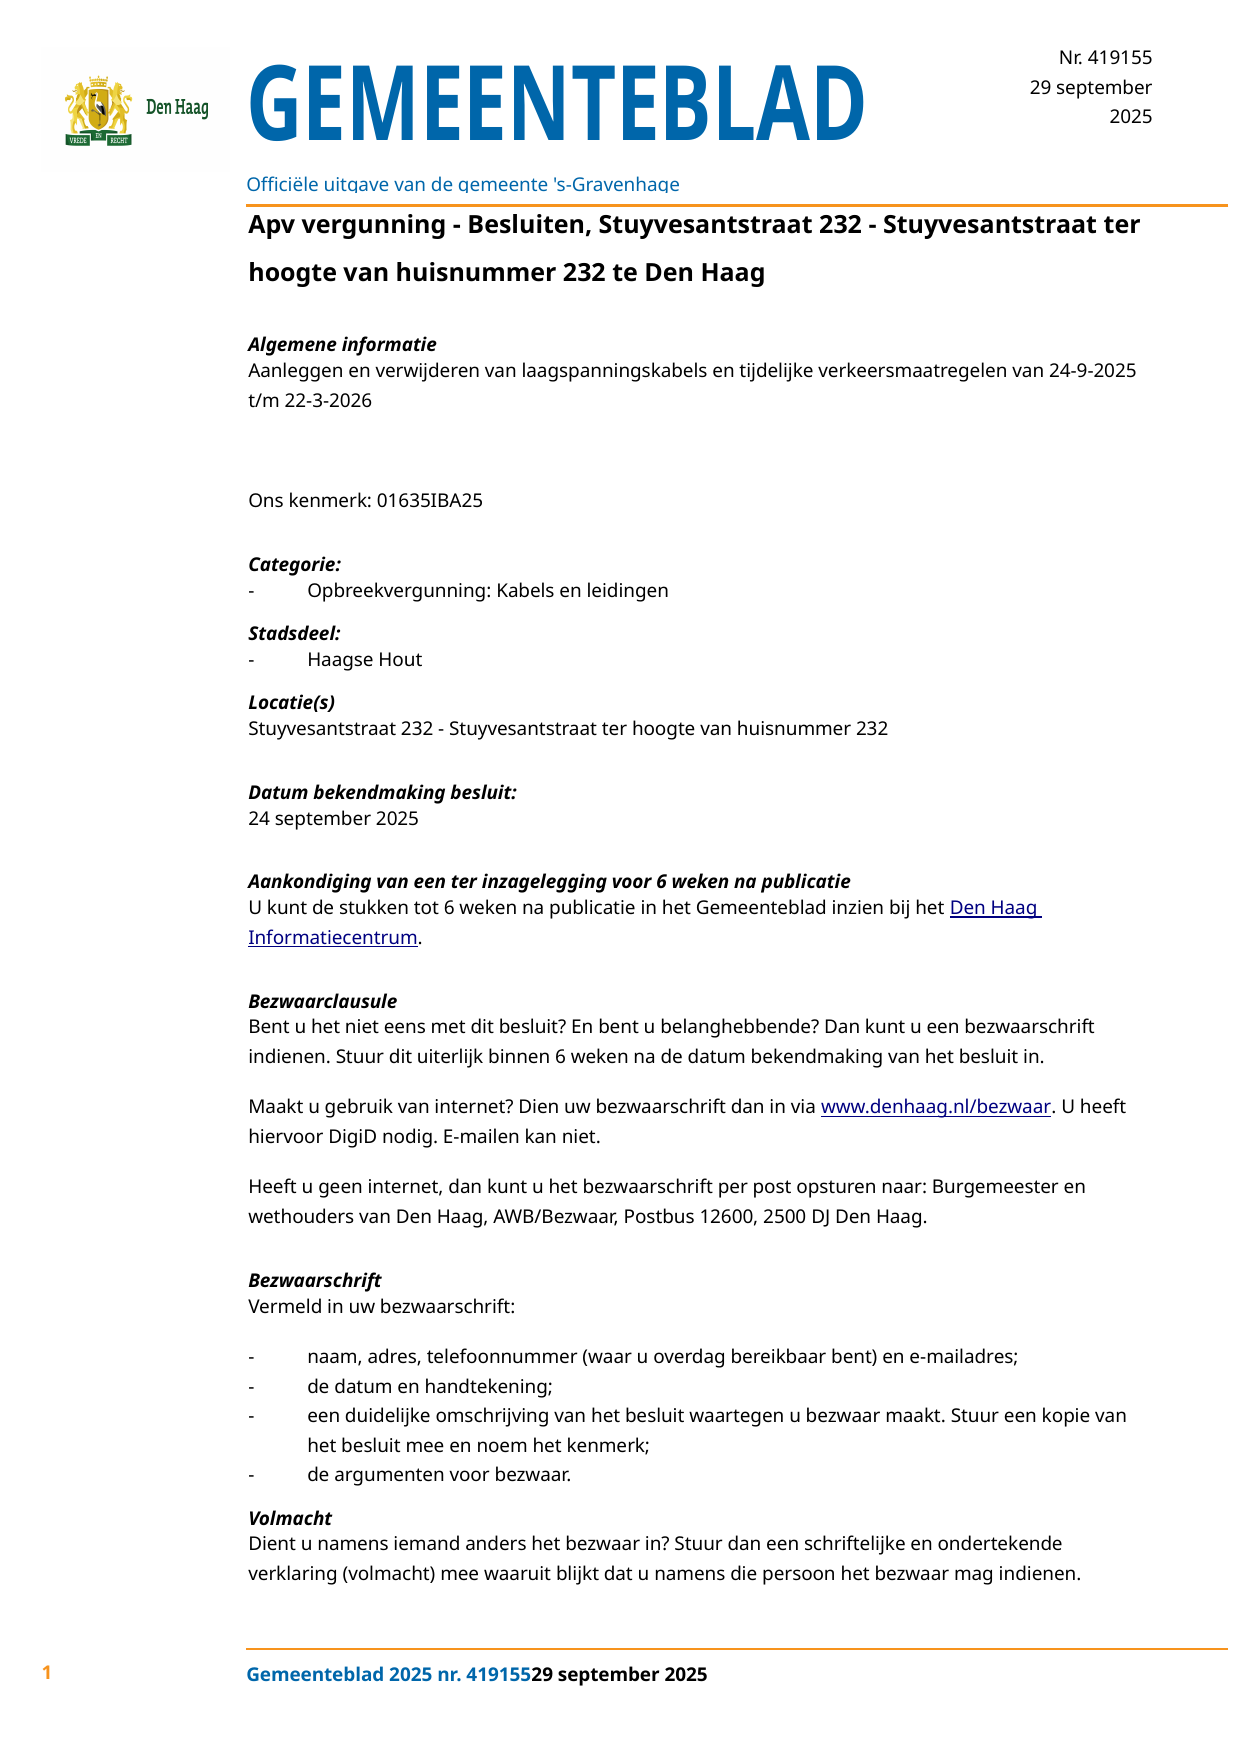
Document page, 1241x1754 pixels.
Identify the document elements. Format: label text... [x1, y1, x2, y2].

text Vermeld in uw bezwaarschrift: [248, 1293, 1152, 1319]
text Aankondiging van een ter inzagelegging voor 6 weken na publicatie [248, 869, 1152, 894]
text Maakt u gebruik van internet? Dien uw bezwaarschrift dan in via www.denhaag.nl/bezwaar. U heeft hiervoor DigiD nodig. E-mailen kan niet. [248, 1094, 1152, 1149]
text Bezwaarschrift [248, 1267, 1152, 1293]
text Apv vergunning - Besluiten, Stuyvesantstraat 232 - Stuyvesantstraat ter hoogte van huisnummer 232 te Den Haag [248, 207, 1152, 288]
list de datum en handtekening; [248, 1373, 1152, 1399]
list naam, adres, telefoonnummer (waar u overdag bereikbaar bent) en e-mailadres; [248, 1343, 1152, 1369]
list de argumenten voor bezwaar. [248, 1462, 1152, 1487]
text Bent u het niet eens met dit besluit? En bent u belanghebbende? Dan kunt u een bezwaarschrift indienen. Stuur dit uiterlijk binnen 6 weken na de datum bekendmaking van het besluit in. [248, 1014, 1152, 1069]
text U kunt de stukken tot 6 weken na publicatie in het Gemeenteblad inzien bij het Den Haag Informatiecentrum. [248, 894, 1152, 950]
text Datum bekendmaking besluit: [248, 779, 1152, 805]
list Haagse Hout [248, 646, 1152, 672]
list een duidelijke omschrijving van het besluit waartegen u bezwaar maakt. Stuur een kopie van het besluit mee en noem het kenmerk; [248, 1402, 1152, 1458]
picture [41, 47, 231, 172]
text Algemene informatie [248, 331, 1152, 357]
text Stuyvesantstraat 232 - Stuyvesantstraat ter hoogte van huisnummer 232 [248, 715, 1152, 741]
list Opbreekvergunning: Kabels en leidingen [248, 577, 1152, 603]
text Bezwaarclausule [248, 988, 1152, 1014]
text Dient u namens iemand anders het bezwaar in? Stuur dan een schriftelijke en ondertekende verklaring (volmacht) mee waaruit blijkt dat u namens die persoon het bezwaar mag indienen. [248, 1531, 1152, 1586]
text 24 september 2025 [248, 805, 1152, 830]
text Heeft u geen internet, dan kunt u het bezwaarschrift per post opsturen naar: Burgemeester en wethouders van Den Haag, AWB/Bezwaar, Postbus 12600, 2500 DJ Den Haag. [248, 1174, 1152, 1229]
text Ons kenmerk: 01635IBA25 [248, 488, 1152, 513]
text Stadsdeel: [248, 620, 1152, 646]
text Aanleggen en verwijderen van laagspanningskabels en tijdelijke verkeersmaatregelen van 24-9-2025 t/m 22-3-2026 [248, 357, 1152, 412]
text Categorie: [248, 552, 1152, 577]
text Locatie(s) [248, 689, 1152, 715]
text Volmacht [248, 1505, 1152, 1531]
